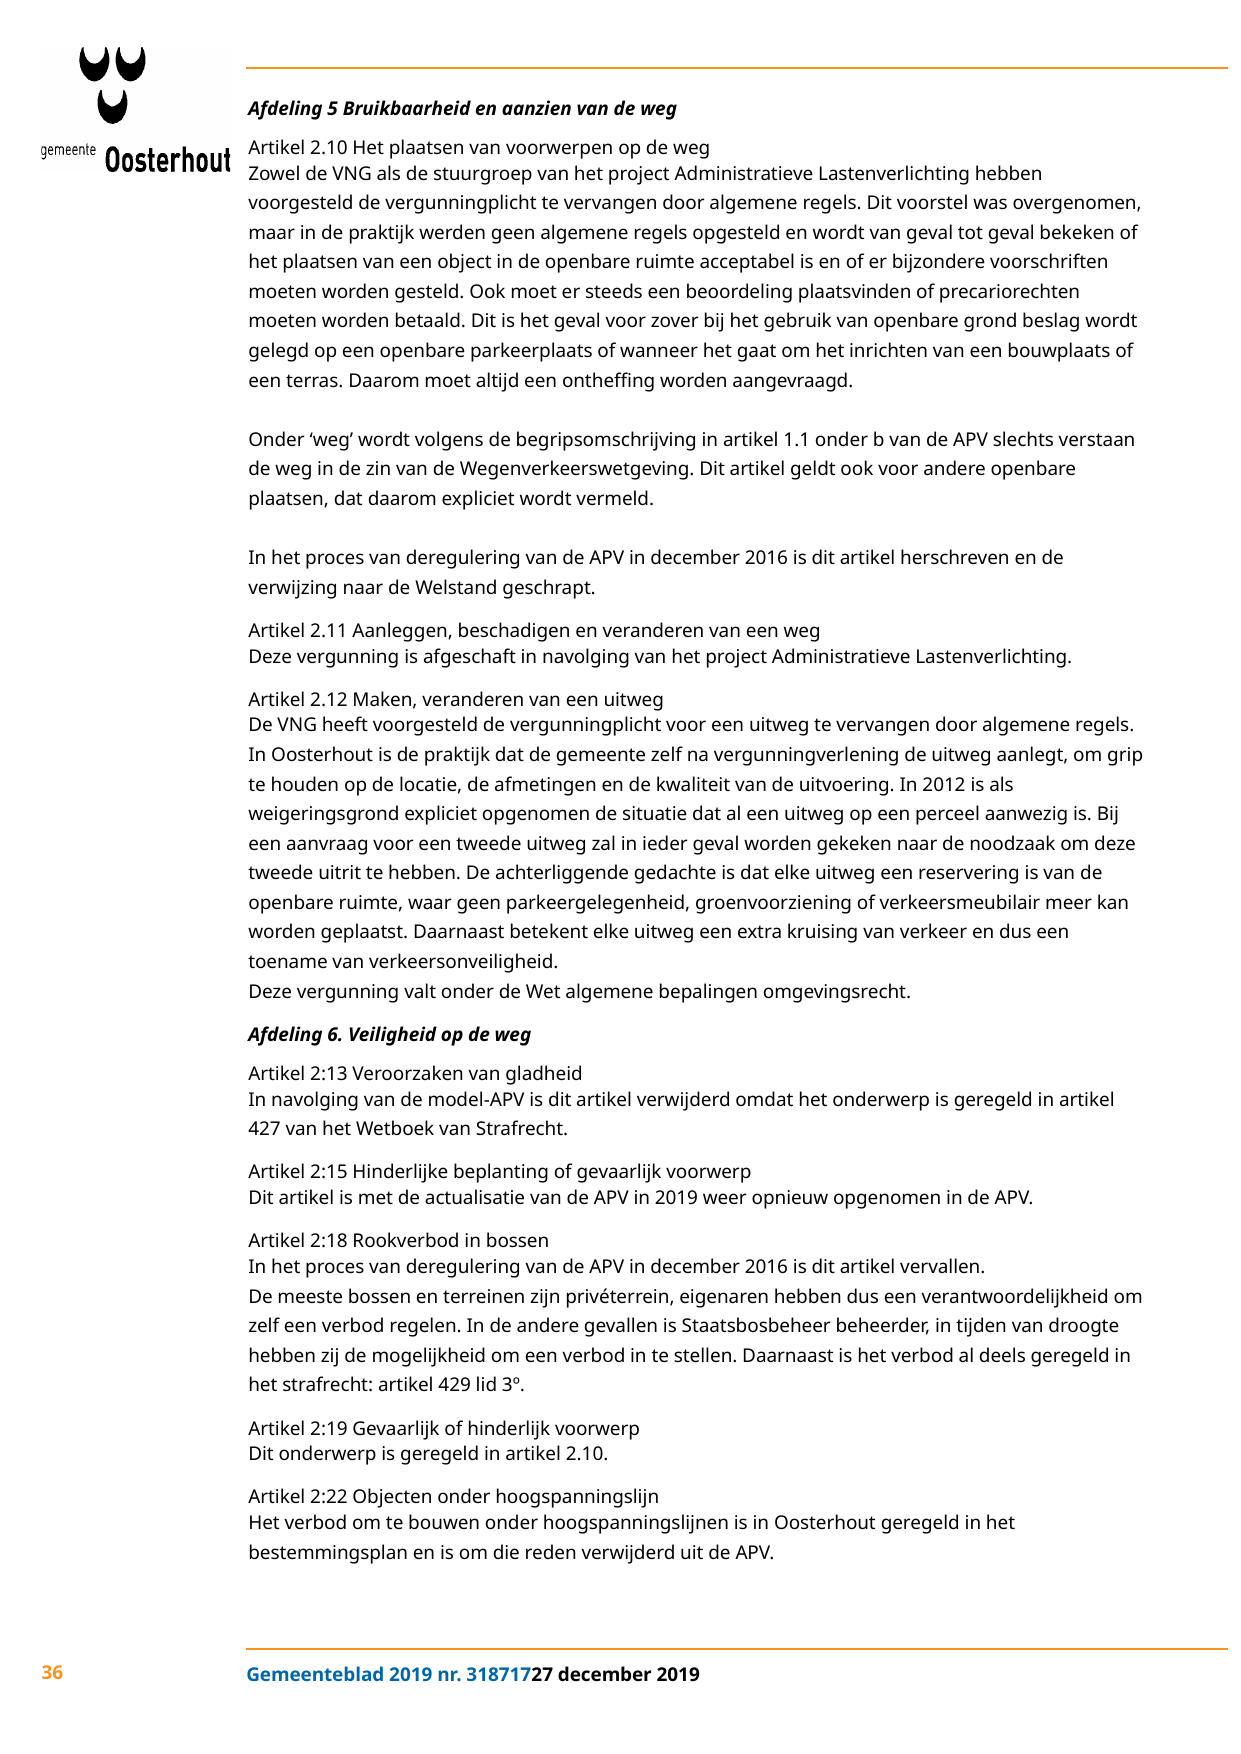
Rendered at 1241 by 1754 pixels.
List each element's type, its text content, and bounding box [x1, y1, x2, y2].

text Artikel 2:22 Objecten onder hoogspanningslijn [248, 1484, 1152, 1509]
text De VNG heeft voorgesteld de vergunningplicht voor een uitweg te vervangen door algemene regels. In Oosterhout is de praktijk dat de gemeente zelf na vergunningverlening de uitweg aanlegt, om grip te houden op de locatie, de afmetingen en de kwaliteit van de uitvoering. In 2012 is als weigeringsgrond expliciet opgenomen de situatie dat al een uitweg op een perceel aanwezig is. Bij een aanvraag voor een tweede uitweg zal in ieder geval worden gekeken naar de noodzaak om deze tweede uitrit te hebben. De achterliggende gedachte is dat elke uitweg een reservering is van de openbare ruimte, waar geen parkeergelegenheid, groenvoorziening of verkeersmeubilair meer kan worden geplaatst. Daarnaast betekent elke uitweg een extra kruising van verkeer en dus een toename van verkeersonveiligheid. [248, 712, 1152, 974]
text Afdeling 6. Veiligheid op de weg [248, 1021, 1152, 1047]
text Artikel 2.10 Het plaatsen van voorwerpen op de weg [248, 134, 1152, 160]
picture [41, 47, 231, 172]
text In het proces van deregulering van de APV in december 2016 is dit artikel vervallen. [248, 1253, 1152, 1279]
text Dit artikel is met de actualisatie van de APV in 2019 weer opnieuw opgenomen in de APV. [248, 1184, 1152, 1210]
text Artikel 2:19 Gevaarlijk of hinderlijk voorwerp [248, 1415, 1152, 1441]
text Dit onderwerp is geregeld in artikel 2.10. [248, 1441, 1152, 1466]
text Artikel 2.12 Maken, veranderen van een uitweg [248, 686, 1152, 712]
text Afdeling 5 Bruikbaarheid en aanzien van de weg [248, 95, 1152, 121]
text Deze vergunning valt onder de Wet algemene bepalingen omgevingsrecht. [248, 978, 1152, 1004]
text Artikel 2.11 Aanleggen, beschadigen en veranderen van een weg [248, 617, 1152, 643]
text De meeste bossen en terreinen zijn privéterrein, eigenaren hebben dus een verantwoordelijkheid om zelf een verbod regelen. In de andere gevallen is Staatsbosbeheer beheerder, in tijden van droogte hebben zij de mogelijkheid om een verbod in te stellen. Daarnaast is het verbod al deels geregeld in het strafrecht: artikel 429 lid 3º. [248, 1283, 1152, 1397]
text Artikel 2:18 Rookverbod in bossen [248, 1228, 1152, 1253]
text Artikel 2:15 Hinderlijke beplanting of gevaarlijk voorwerp [248, 1159, 1152, 1184]
text Het verbod om te bouwen onder hoogspanningslijnen is in Oosterhout geregeld in het bestemmingsplan en is om die reden verwijderd uit de APV. [248, 1509, 1152, 1565]
text Artikel 2:13 Veroorzaken van gladheid [248, 1060, 1152, 1086]
text Onder ‘weg’ wordt volgens de begripsomschrijving in artikel 1.1 onder b van de APV slechts verstaan de weg in de zin van de Wegenverkeerswetgeving. Dit artikel geldt ook voor andere openbare plaatsen, dat daarom expliciet wordt vermeld. [248, 426, 1152, 511]
text In navolging van de model-APV is dit artikel verwijderd omdat het onderwerp is geregeld in artikel 427 van het Wetboek van Strafrecht. [248, 1086, 1152, 1141]
text Deze vergunning is afgeschaft in navolging van het project Administratieve Lastenverlichting. [248, 643, 1152, 668]
text In het proces van deregulering van de APV in december 2016 is dit artikel herschreven en de verwijzing naar de Welstand geschrapt. [248, 544, 1152, 600]
text Zowel de VNG als de stuurgroep van het project Administratieve Lastenverlichting hebben voorgesteld de vergunningplicht te vervangen door algemene regels. Dit voorstel was overgenomen, maar in de praktijk werden geen algemene regels opgesteld en wordt van geval tot geval bekeken of het plaatsen van een object in de openbare ruimte acceptabel is en of er bijzondere voorschriften moeten worden gesteld. Ook moet er steeds een beoordeling plaatsvinden of precariorechten moeten worden betaald. Dit is het geval voor zover bij het gebruik van openbare grond beslag wordt gelegd op een openbare parkeerplaats of wanneer het gaat om het inrichten van een bouwplaats of een terras. Daarom moet altijd een ontheffing worden aangevraagd. [248, 160, 1152, 393]
